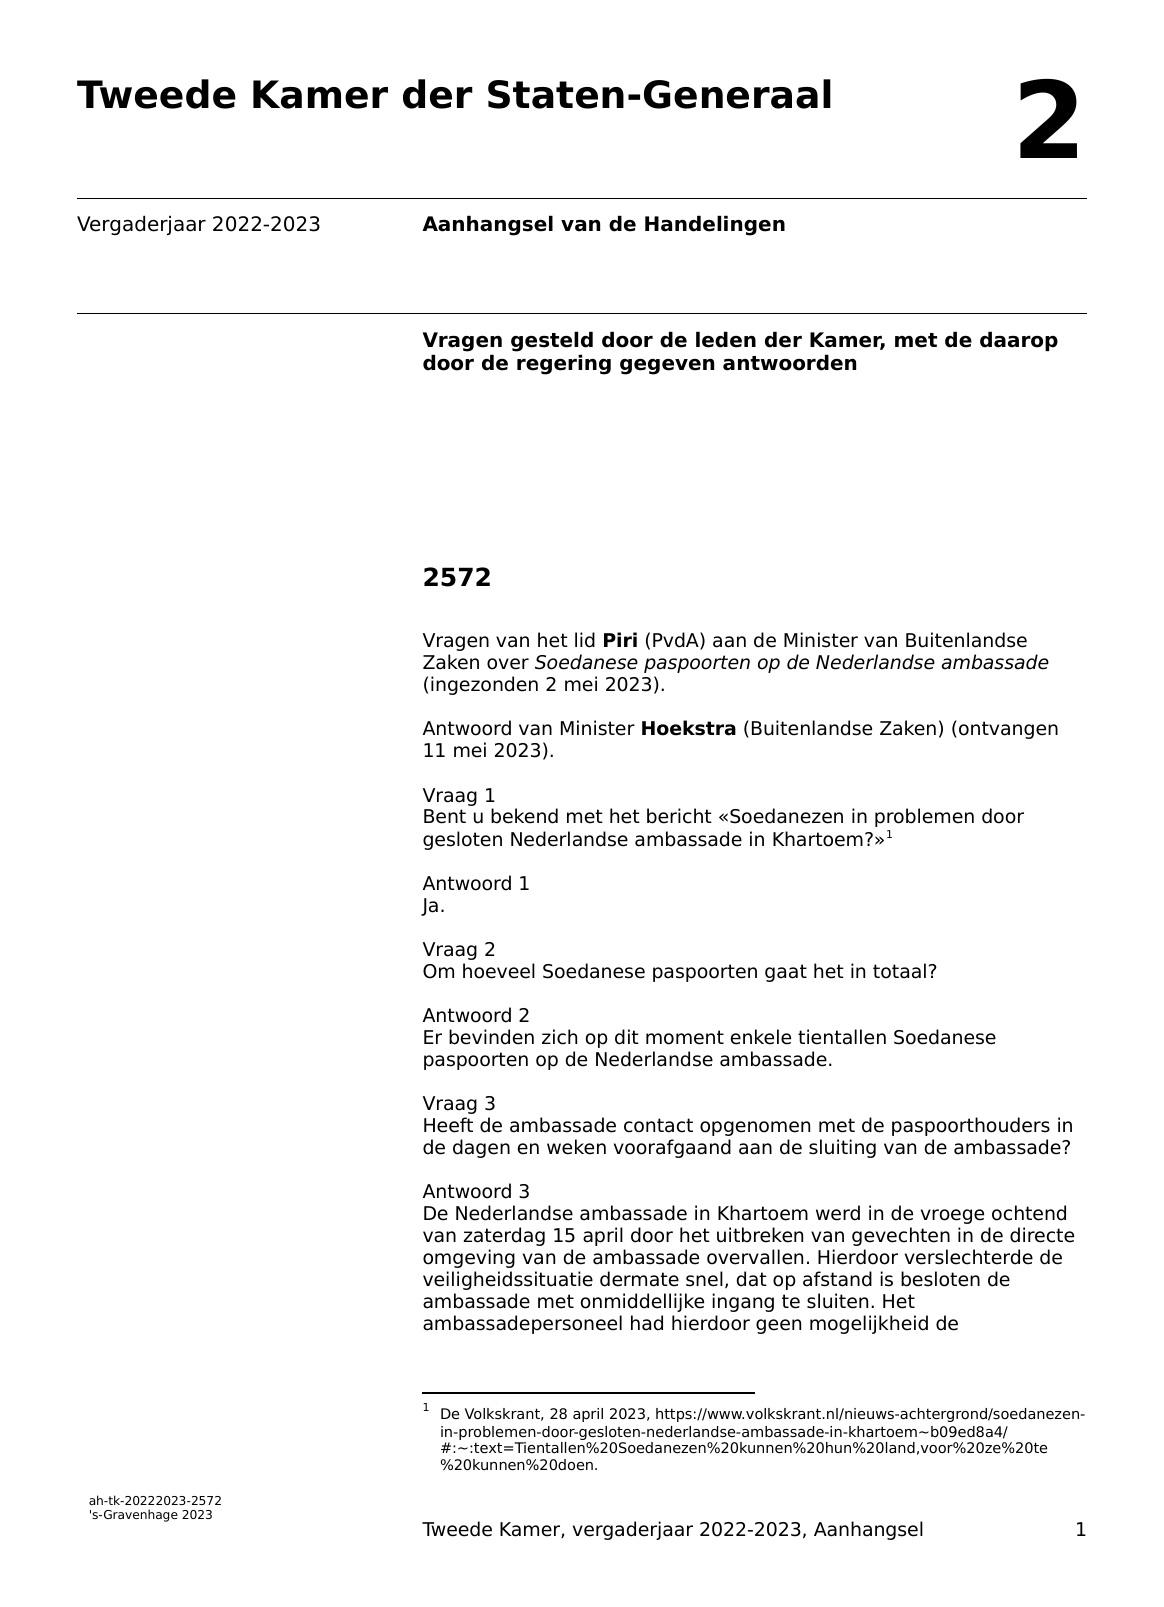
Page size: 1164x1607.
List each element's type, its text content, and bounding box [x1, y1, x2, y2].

text Antwoord 3 [422, 1181, 1087, 1203]
text Vraag 1 [422, 784, 1087, 806]
text Vraag 3 [422, 1093, 1087, 1115]
text ah-tk-20222023-2572 [88, 1494, 323, 1508]
text Antwoord 2 [422, 1005, 1087, 1027]
table_header Tweede Kamer der Staten-Generaal [77, 59, 886, 198]
table_cell [77, 314, 422, 375]
text Heeft de ambassade contact opgenomen met de paspoorthouders in de dagen en weken voorafgaand aan de sluiting van de ambassade? [422, 1115, 1087, 1159]
text Vraag 2 [422, 939, 1087, 961]
text Er bevinden zich op dit moment enkele tientallen Soedanese paspoorten op de Nederlandse ambassade. [422, 1027, 1087, 1071]
table_cell Vergaderjaar 2022-2023 [77, 199, 422, 313]
text Bent u bekend met het bericht «Soedanezen in problemen door gesloten Nederlandse ambassade in Khartoem?» [422, 806, 1087, 850]
text 's-Gravenhage 2023 [88, 1508, 323, 1522]
table_cell Vragen gesteld door de leden der Kamer, met de daarop door de regering gegeven antwoorden [422, 314, 1087, 375]
text De Volkskrant, 28 april 2023, https://www.volkskrant.nl/nieuws-achtergrond/soedanezen-in-problemen-door-gesloten-nederlandse-ambassade-in-khartoem~b09ed8a4/#:~:text=Tientallen%20Soedanezen%20kunnen%20hun%20land,voor%20ze%20te%20kunnen%20doen. [422, 1402, 1087, 1474]
text Vragen van het lid Piri (PvdA) aan de Minister van Buitenlandse Zaken over Soedanese paspoorten op de Nederlandse ambassade (ingezonden 2 mei 2023). [422, 630, 1087, 696]
text Antwoord van Minister Hoekstra (Buitenlandse Zaken) (ontvangen 11 mei 2023). [422, 718, 1087, 762]
text 2572 [422, 563, 1087, 592]
table_cell Aanhangsel van de Handelingen [422, 199, 1087, 313]
text Antwoord 1 [422, 873, 1087, 894]
table_header 2 [886, 59, 1087, 198]
text De Nederlandse ambassade in Khartoem werd in de vroege ochtend van zaterdag 15 april door het uitbreken van gevechten in de directe omgeving van de ambassade overvallen. Hierdoor verslechterde de veiligheidssituatie dermate snel, dat op afstand is besloten de ambassade met onmiddellijke ingang te sluiten. Het ambassadepersoneel had hierdoor geen mogelijkheid de [422, 1203, 1087, 1335]
text Ja. [422, 894, 1087, 917]
text Om hoeveel Soedanese paspoorten gaat het in totaal? [422, 961, 1087, 983]
